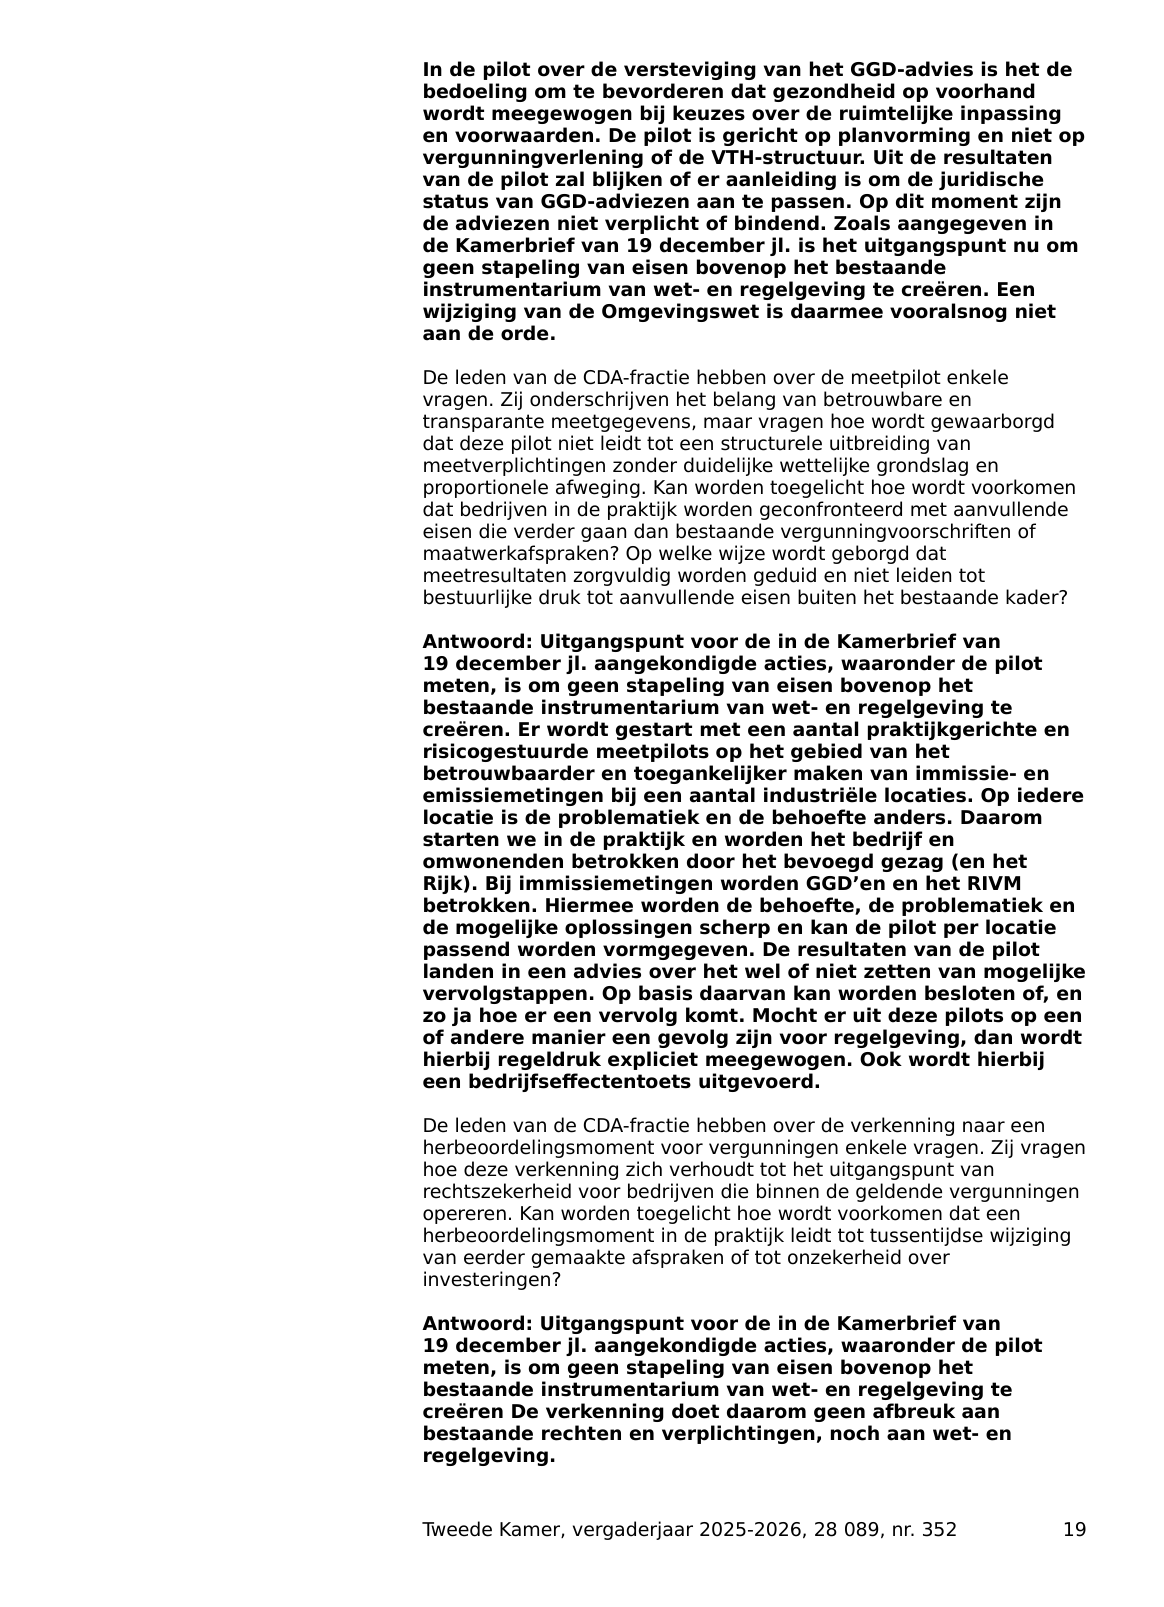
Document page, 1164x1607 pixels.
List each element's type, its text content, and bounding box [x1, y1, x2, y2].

text Antwoord: Uitgangspunt voor de in de Kamerbrief van 19 december jl. aangekondigde acties, waaronder de pilot meten, is om geen stapeling van eisen bovenop het bestaande instrumentarium van wet- en regelgeving te creëren. Er wordt gestart met een aantal praktijkgerichte en risicogestuurde meetpilots op het gebied van het betrouwbaarder en toegankelijker maken van immissie- en emissiemetingen bij een aantal industriële locaties. Op iedere locatie is de problematiek en de behoefte anders. Daarom starten we in de praktijk en worden het bedrijf en omwonenden betrokken door het bevoegd gezag (en het Rijk). Bij immissiemetingen worden GGD’en en het RIVM betrokken. Hiermee worden de behoefte, de problematiek en de mogelijke oplossingen scherp en kan de pilot per locatie passend worden vormgegeven. De resultaten van de pilot landen in een advies over het wel of niet zetten van mogelijke vervolgstappen. Op basis daarvan kan worden besloten of, en zo ja hoe er een vervolg komt. Mocht er uit deze pilots op een of andere manier een gevolg zijn voor regelgeving, dan wordt hierbij regeldruk expliciet meegewogen. Ook wordt hierbij een bedrijfseffectentoets uitgevoerd. [422, 631, 1087, 1092]
text Antwoord: Uitgangspunt voor de in de Kamerbrief van 19 december jl. aangekondigde acties, waaronder de pilot meten, is om geen stapeling van eisen bovenop het bestaande instrumentarium van wet- en regelgeving te creëren De verkenning doet daarom geen afbreuk aan bestaande rechten en verplichtingen, noch aan wet- en regelgeving. [422, 1313, 1087, 1467]
text In de pilot over de versteviging van het GGD-advies is het de bedoeling om te bevorderen dat gezondheid op voorhand wordt meegewogen bij keuzes over de ruimtelijke inpassing en voorwaarden. De pilot is gericht op planvorming en niet op vergunningverlening of de VTH-structuur. Uit de resultaten van de pilot zal blijken of er aanleiding is om de juridische status van GGD-adviezen aan te passen. Op dit moment zijn de adviezen niet verplicht of bindend. Zoals aangegeven in de Kamerbrief van 19 december jl. is het uitgangspunt nu om geen stapeling van eisen bovenop het bestaande instrumentarium van wet- en regelgeving te creëren. Een wijziging van de Omgevingswet is daarmee vooralsnog niet aan de orde. [422, 59, 1087, 345]
text De leden van de CDA-fractie hebben over de verkenning naar een herbeoordelingsmoment voor vergunningen enkele vragen. Zij vragen hoe deze verkenning zich verhoudt tot het uitgangspunt van rechtszekerheid voor bedrijven die binnen de geldende vergunningen opereren. Kan worden toegelicht hoe wordt voorkomen dat een herbeoordelingsmoment in de praktijk leidt tot tussentijdse wijziging van eerder gemaakte afspraken of tot onzekerheid over investeringen? [422, 1115, 1087, 1291]
text De leden van de CDA-fractie hebben over de meetpilot enkele vragen. Zij onderschrijven het belang van betrouwbare en transparante meetgegevens, maar vragen hoe wordt gewaarborgd dat deze pilot niet leidt tot een structurele uitbreiding van meetverplichtingen zonder duidelijke wettelijke grondslag en proportionele afweging. Kan worden toegelicht hoe wordt voorkomen dat bedrijven in de praktijk worden geconfronteerd met aanvullende eisen die verder gaan dan bestaande vergunningvoorschriften of maatwerkafspraken? Op welke wijze wordt geborgd dat meetresultaten zorgvuldig worden geduid en niet leiden tot bestuurlijke druk tot aanvullende eisen buiten het bestaande kader? [422, 367, 1087, 609]
